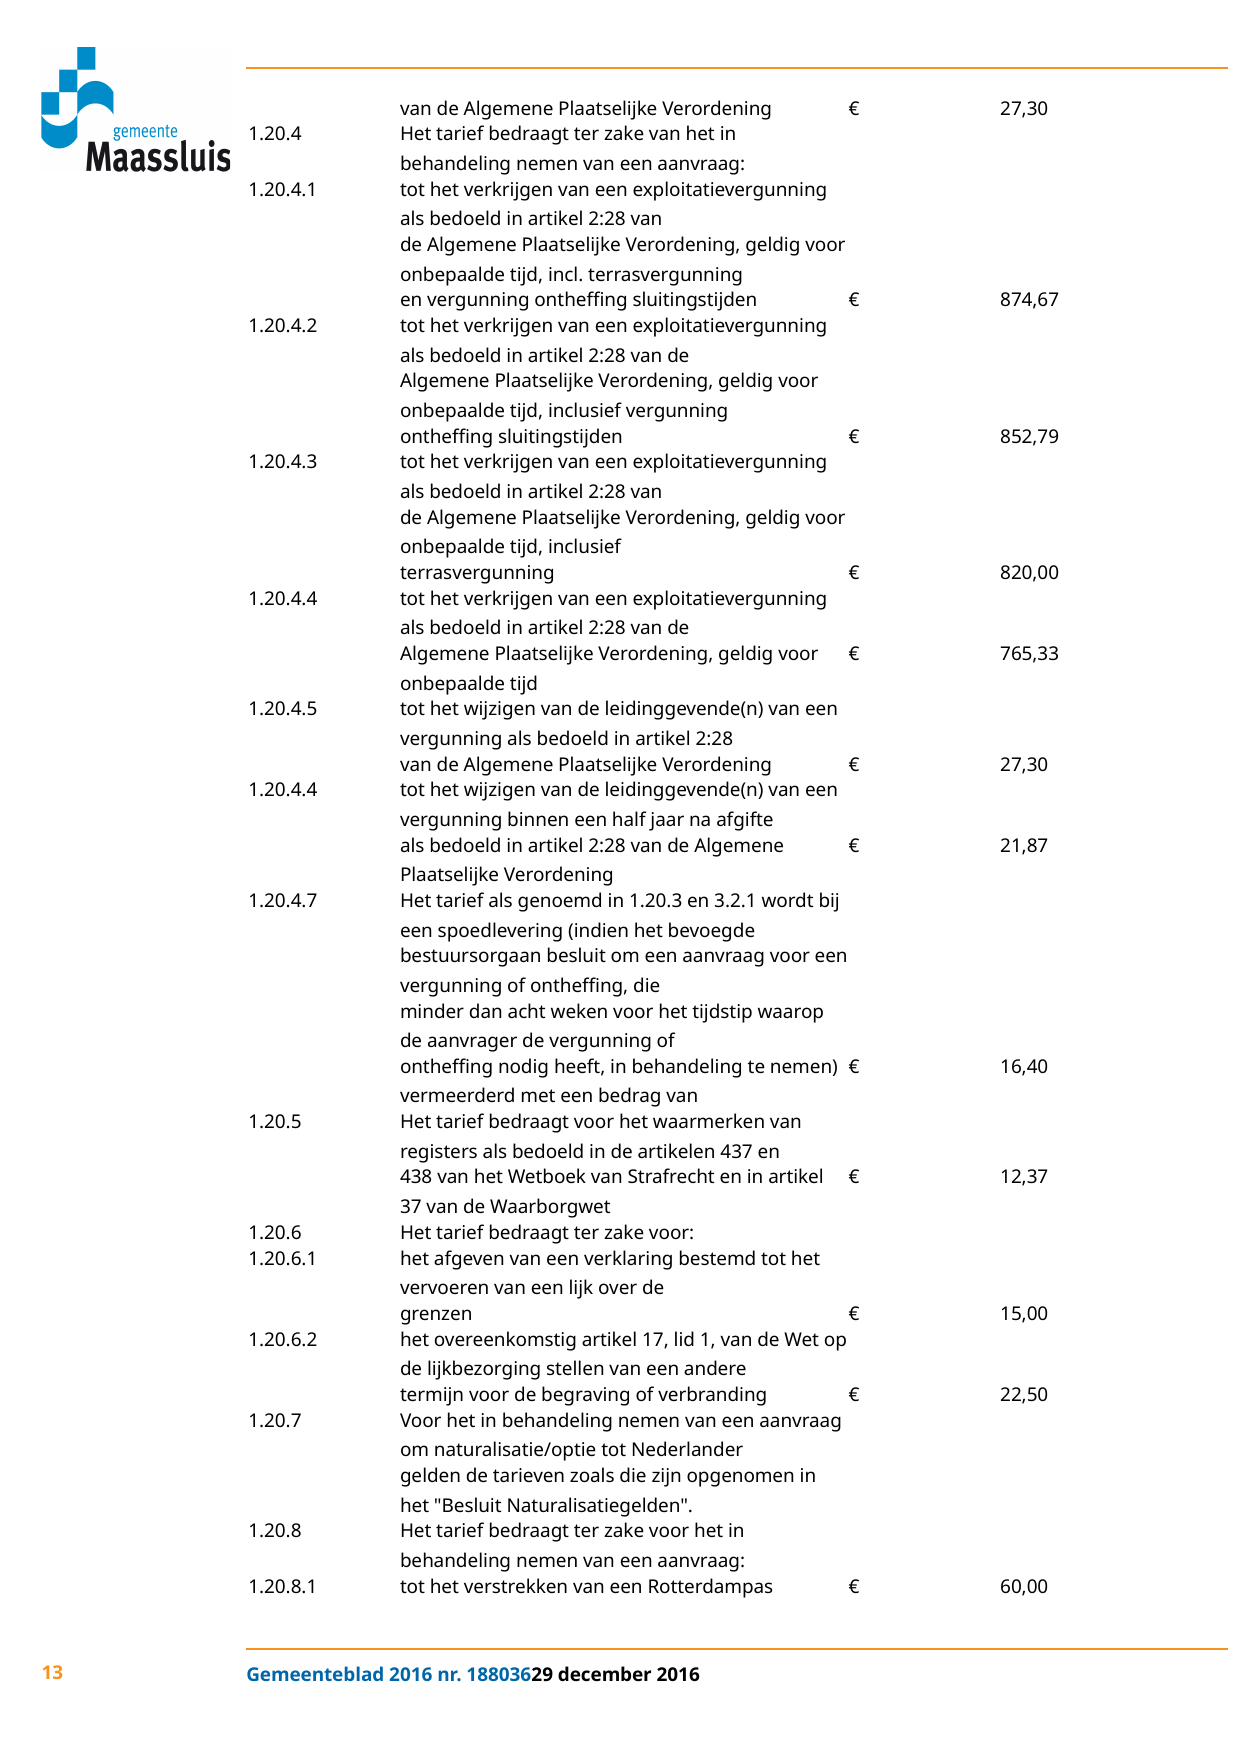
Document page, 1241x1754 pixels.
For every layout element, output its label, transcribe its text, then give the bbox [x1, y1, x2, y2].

table_cell terrasvergunning [400, 559, 848, 585]
table_cell [248, 1381, 400, 1407]
table_cell grenzen [400, 1300, 848, 1326]
table_cell 1.20.4.3 [248, 449, 400, 504]
table_cell Het tarief bedraagt ter zake voor: [400, 1219, 848, 1245]
table_cell ontheffing sluitingstijden [400, 423, 848, 448]
table_cell [248, 286, 400, 312]
table_cell [848, 585, 1000, 640]
table_cell [248, 943, 400, 998]
table_cell € [848, 1164, 1000, 1219]
table_cell de Algemene Plaatselijke Verordening, geldig voor onbepaalde tijd, inclusief [400, 504, 848, 559]
table_cell [848, 176, 1000, 231]
table_cell [848, 121, 1000, 176]
table_cell [848, 1518, 1000, 1573]
table_cell 21,87 [1000, 832, 1152, 887]
table_cell gelden de tarieven zoals die zijn opgenomen in het "Besluit Naturalisatiegelden". [400, 1462, 848, 1517]
table_cell € [848, 423, 1000, 448]
table_cell [248, 1164, 400, 1219]
table_cell tot het wijzigen van de leidinggevende(n) van een vergunning binnen een half jaar na afgifte [400, 777, 848, 832]
table_cell [1000, 998, 1152, 1053]
table_cell Algemene Plaatselijke Verordening, geldig voor onbepaalde tijd [400, 640, 848, 696]
table_cell [248, 231, 400, 286]
table_cell [1000, 1407, 1152, 1462]
table_cell 1.20.4 [248, 121, 400, 176]
table_cell 27,30 [1000, 751, 1152, 777]
table_cell 1.20.4.1 [248, 176, 400, 231]
table_cell [848, 1245, 1000, 1300]
table_cell Voor het in behandeling nemen van een aanvraag om naturalisatie/optie tot Nederlander [400, 1407, 848, 1462]
table_cell [848, 998, 1000, 1053]
table_cell [1000, 1462, 1152, 1517]
table_cell Het tarief bedraagt ter zake van het in behandeling nemen van een aanvraag: [400, 121, 848, 176]
table_cell [1000, 504, 1152, 559]
table_cell [1000, 121, 1152, 176]
table_cell Het tarief als genoemd in 1.20.3 en 3.2.1 wordt bij een spoedlevering (indien het bevoegde [400, 887, 848, 942]
picture [41, 47, 77, 92]
table_cell 1.20.4.2 [248, 312, 400, 367]
table_cell 15,00 [1000, 1300, 1152, 1326]
picture [41, 47, 231, 172]
table_cell [848, 696, 1000, 751]
table_cell [848, 1219, 1000, 1245]
table_cell 22,50 [1000, 1381, 1152, 1407]
table_cell 1.20.4.5 [248, 696, 400, 751]
table_cell € [848, 1573, 1000, 1598]
table_cell [248, 423, 400, 448]
table_cell [848, 943, 1000, 998]
table_cell [248, 1300, 400, 1326]
table_cell 1.20.4.4 [248, 585, 400, 640]
table_cell [1000, 312, 1152, 367]
table_cell [248, 832, 400, 887]
table_cell € [848, 95, 1000, 121]
table_cell [248, 559, 400, 585]
table_cell [1000, 943, 1152, 998]
table_cell 1.20.4.4 [248, 777, 400, 832]
table_cell 852,79 [1000, 423, 1152, 448]
table_cell € [848, 286, 1000, 312]
table_cell tot het verkrijgen van een exploitatievergunning als bedoeld in artikel 2:28 van [400, 449, 848, 504]
table_cell ontheffing nodig heeft, in behandeling te nemen) vermeerderd met een bedrag van [400, 1053, 848, 1108]
table_cell [1000, 1109, 1152, 1164]
table_cell tot het verstrekken van een Rotterdampas [400, 1573, 848, 1598]
table_cell 1.20.7 [248, 1407, 400, 1462]
table_cell 1.20.4.7 [248, 887, 400, 942]
table_cell € [848, 832, 1000, 887]
table_cell [848, 777, 1000, 832]
table_cell [248, 751, 400, 777]
table_cell [848, 368, 1000, 423]
table_cell [1000, 231, 1152, 286]
table_cell minder dan acht weken voor het tijdstip waarop de aanvrager de vergunning of [400, 998, 848, 1053]
table_cell 1.20.6 [248, 1219, 400, 1245]
table_cell 27,30 [1000, 95, 1152, 121]
table_cell 1.20.6.1 [248, 1245, 400, 1300]
table_cell 1.20.5 [248, 1109, 400, 1164]
table_cell [848, 231, 1000, 286]
table_cell het afgeven van een verklaring bestemd tot het vervoeren van een lijk over de [400, 1245, 848, 1300]
table_cell [1000, 368, 1152, 423]
table_cell [1000, 1219, 1152, 1245]
table_cell 820,00 [1000, 559, 1152, 585]
table_cell bestuursorgaan besluit om een aanvraag voor een vergunning of ontheffing, die [400, 943, 848, 998]
table_cell tot het wijzigen van de leidinggevende(n) van een vergunning als bedoeld in artikel 2:28 [400, 696, 848, 751]
table_cell € [848, 1053, 1000, 1108]
table_cell [1000, 696, 1152, 751]
table_cell [248, 998, 400, 1053]
table_cell [848, 1407, 1000, 1462]
table_cell Het tarief bedraagt ter zake voor het in behandeling nemen van een aanvraag: [400, 1518, 848, 1573]
table_cell [248, 368, 400, 423]
table_cell [1000, 1245, 1152, 1300]
table_cell het overeenkomstig artikel 17, lid 1, van de Wet op de lijkbezorging stellen van een andere [400, 1326, 848, 1381]
table_cell 874,67 [1000, 286, 1152, 312]
table_cell [248, 1053, 400, 1108]
table_cell [1000, 1518, 1152, 1573]
table_cell tot het verkrijgen van een exploitatievergunning als bedoeld in artikel 2:28 van [400, 176, 848, 231]
table_cell [848, 1326, 1000, 1381]
table_cell [848, 1109, 1000, 1164]
table_cell [1000, 777, 1152, 832]
table_cell € [848, 751, 1000, 777]
table_cell [1000, 449, 1152, 504]
table_cell 16,40 [1000, 1053, 1152, 1108]
table_cell 438 van het Wetboek van Strafrecht en in artikel 37 van de Waarborgwet [400, 1164, 848, 1219]
table_cell van de Algemene Plaatselijke Verordening [400, 95, 848, 121]
table_cell als bedoeld in artikel 2:28 van de Algemene Plaatselijke Verordening [400, 832, 848, 887]
table_cell de Algemene Plaatselijke Verordening, geldig voor onbepaalde tijd, incl. terrasvergunning [400, 231, 848, 286]
table_cell 1.20.8.1 [248, 1573, 400, 1598]
table_cell [248, 640, 400, 696]
table_cell [1000, 176, 1152, 231]
table_cell [1000, 887, 1152, 942]
table_cell [848, 504, 1000, 559]
table_cell [248, 95, 400, 121]
table_cell € [848, 1381, 1000, 1407]
table_cell tot het verkrijgen van een exploitatievergunning als bedoeld in artikel 2:28 van de [400, 585, 848, 640]
table_cell 1.20.8 [248, 1518, 400, 1573]
table_cell [848, 1462, 1000, 1517]
table_cell tot het verkrijgen van een exploitatievergunning als bedoeld in artikel 2:28 van de [400, 312, 848, 367]
table_cell [1000, 1326, 1152, 1381]
table_cell [248, 504, 400, 559]
table_cell [1000, 585, 1152, 640]
table_cell [848, 887, 1000, 942]
table_cell en vergunning ontheffing sluitingstijden [400, 286, 848, 312]
table_cell termijn voor de begraving of verbranding [400, 1381, 848, 1407]
table_cell 1.20.6.2 [248, 1326, 400, 1381]
table_cell € [848, 1300, 1000, 1326]
table_cell [248, 1462, 400, 1517]
table_cell van de Algemene Plaatselijke Verordening [400, 751, 848, 777]
table_cell 765,33 [1000, 640, 1152, 696]
table_cell Algemene Plaatselijke Verordening, geldig voor onbepaalde tijd, inclusief vergunning [400, 368, 848, 423]
table_cell [848, 312, 1000, 367]
table_cell 12,37 [1000, 1164, 1152, 1219]
table_cell € [848, 559, 1000, 585]
table_cell Het tarief bedraagt voor het waarmerken van registers als bedoeld in de artikelen 437 en [400, 1109, 848, 1164]
table_cell 60,00 [1000, 1573, 1152, 1598]
table_cell [848, 449, 1000, 504]
table_cell € [848, 640, 1000, 696]
